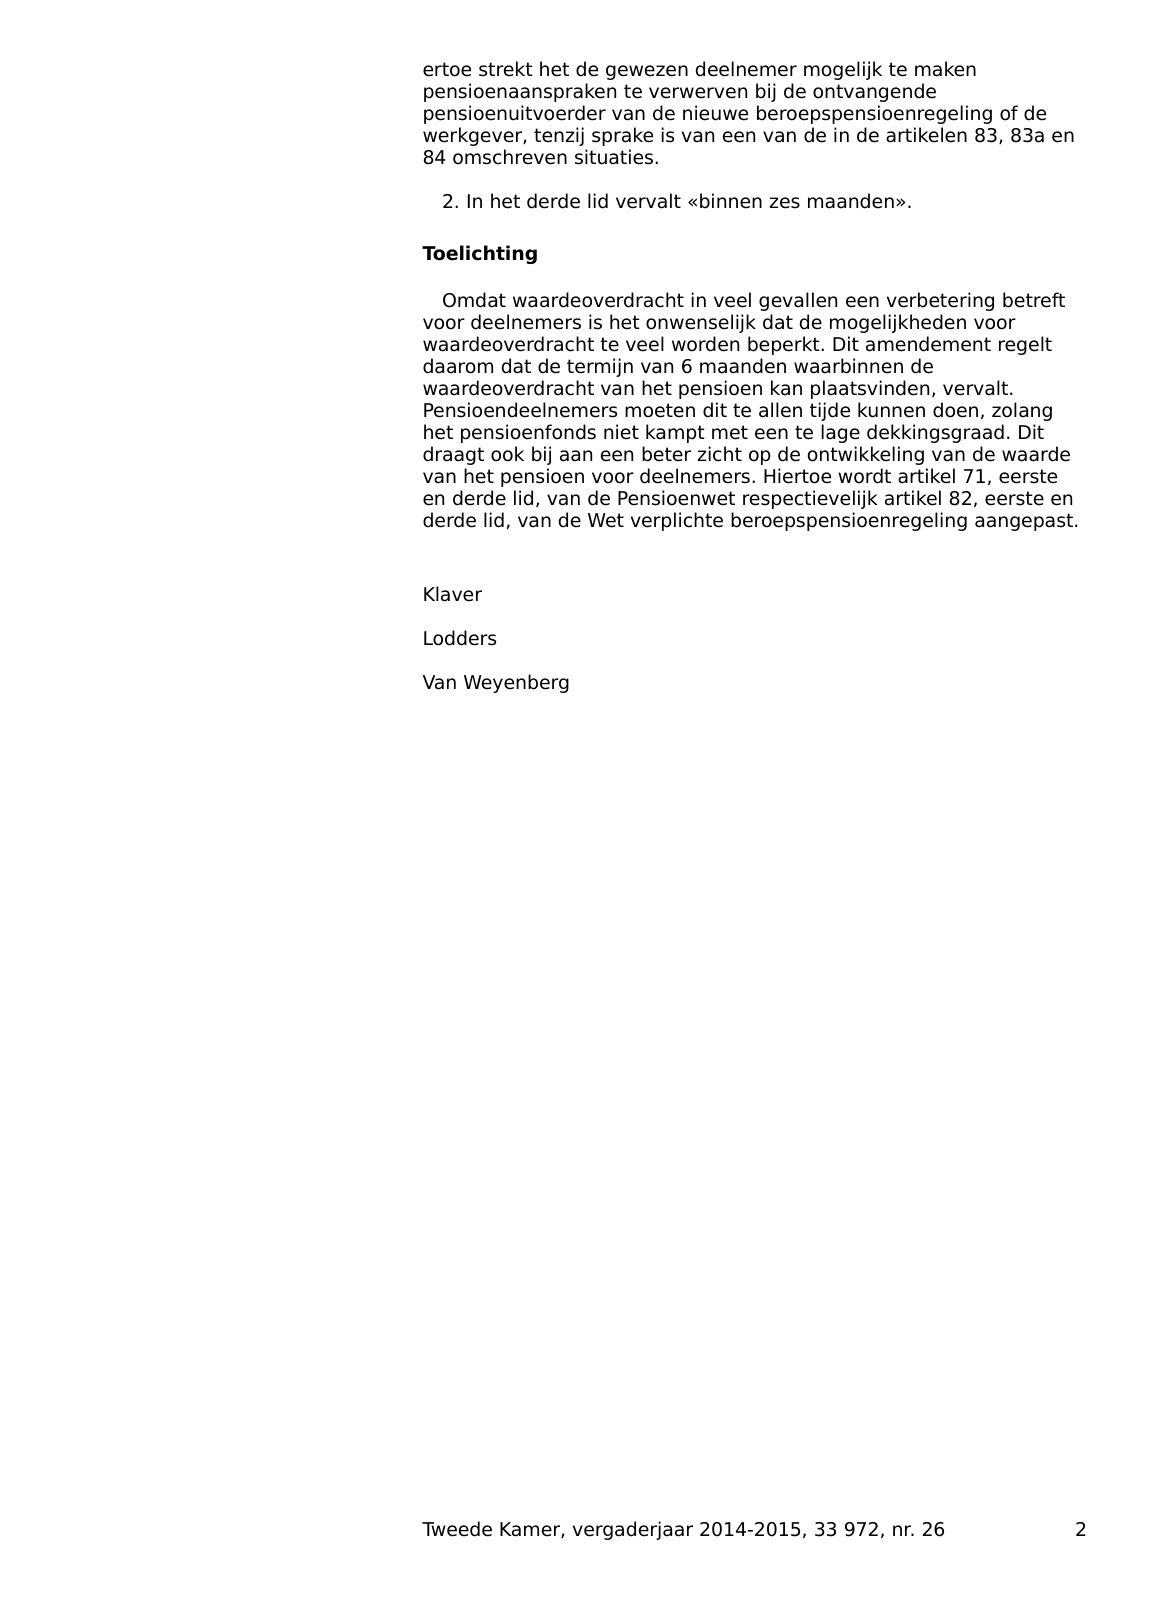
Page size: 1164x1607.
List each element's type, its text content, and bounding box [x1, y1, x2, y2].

text 2. In het derde lid vervalt «binnen zes maanden». [422, 191, 1087, 213]
text Omdat waardeoverdracht in veel gevallen een verbetering betreft voor deelnemers is het onwenselijk dat de mogelijkheden voor waardeoverdracht te veel worden beperkt. Dit amendement regelt daarom dat de termijn van 6 maanden waarbinnen de waardeoverdracht van het pensioen kan plaatsvinden, vervalt. Pensioendeelnemers moeten dit te allen tijde kunnen doen, zolang het pensioenfonds niet kampt met een te lage dekkingsgraad. Dit draagt ook bij aan een beter zicht op de ontwikkeling van de waarde van het pensioen voor deelnemers. Hiertoe wordt artikel 71, eerste en derde lid, van de Pensioenwet respectievelijk artikel 82, eerste en derde lid, van de Wet verplichte beroepspensioenregeling aangepast. [422, 290, 1087, 532]
text Klaver Lodders Van Weyenberg [422, 562, 1087, 694]
subtitle Toelichting [422, 243, 1087, 265]
text ertoe strekt het de gewezen deelnemer mogelijk te maken pensioenaanspraken te verwerven bij de ontvangende pensioenuitvoerder van de nieuwe beroepspensioenregeling of de werkgever, tenzij sprake is van een van de in de artikelen 83, 83a en 84 omschreven situaties. [422, 59, 1087, 169]
